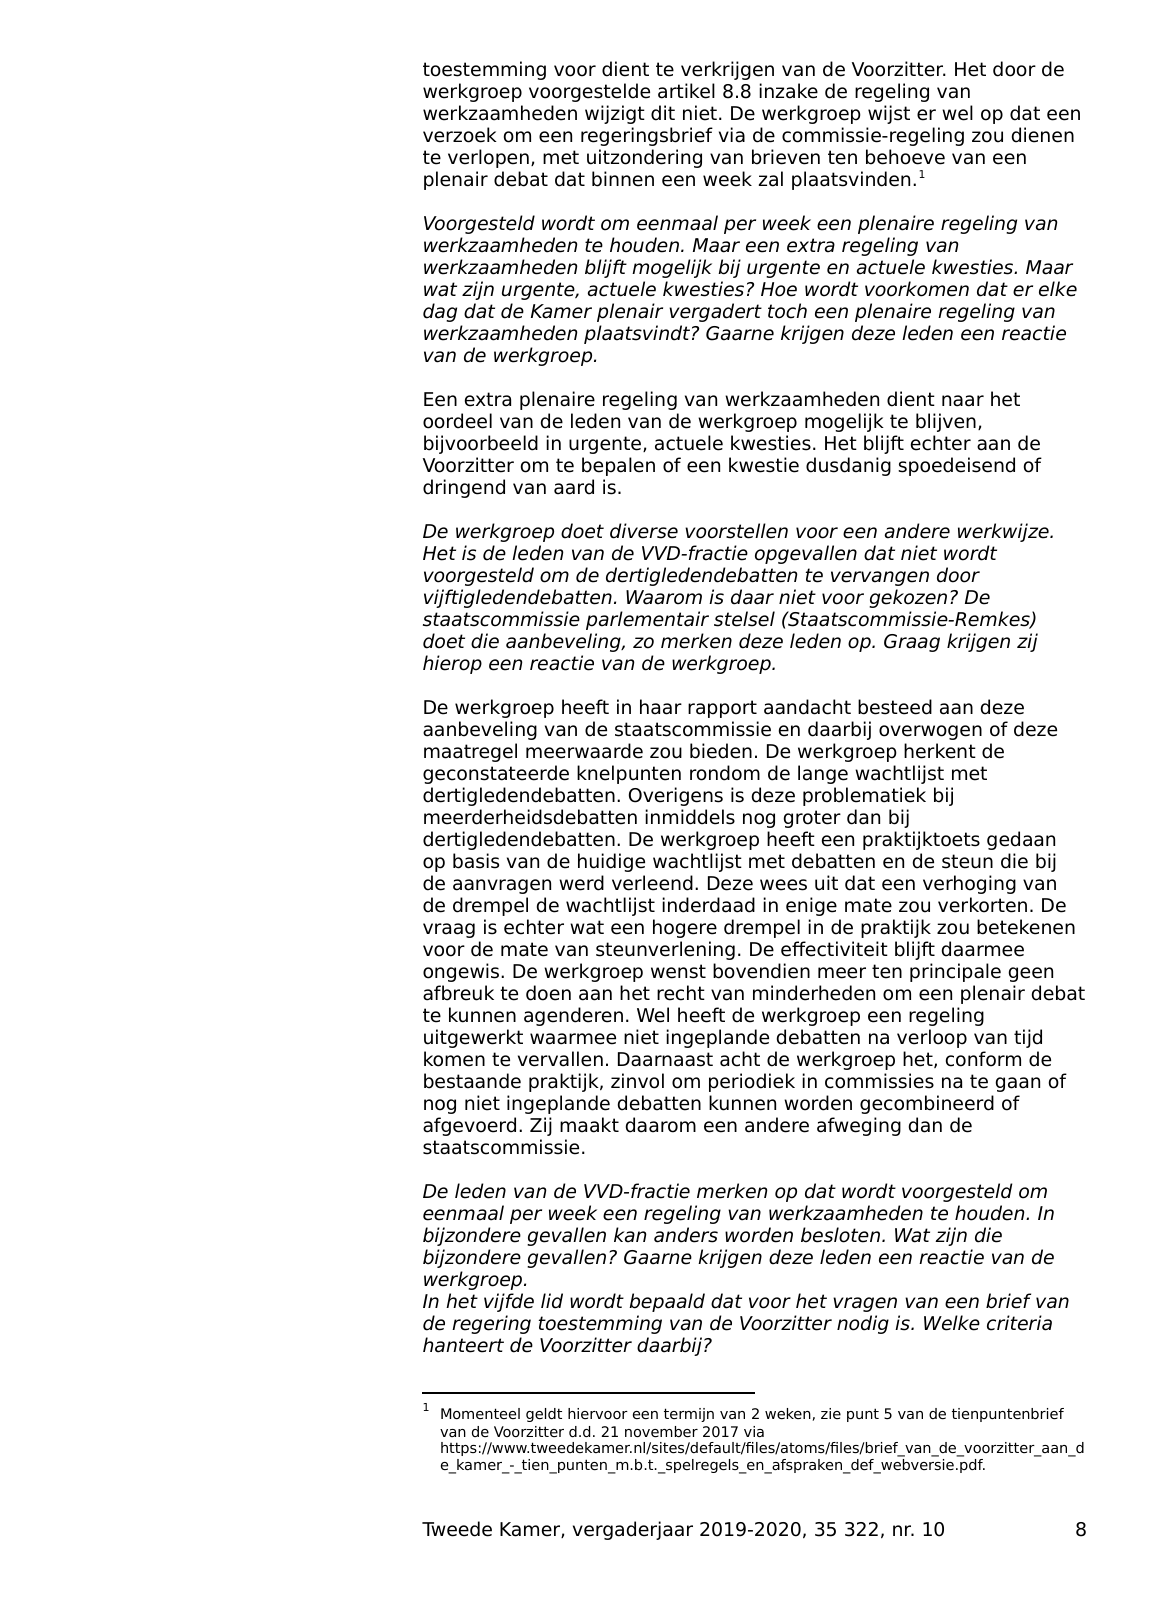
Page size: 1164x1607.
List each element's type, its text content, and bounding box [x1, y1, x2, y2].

text Voorgesteld wordt om eenmaal per week een plenaire regeling van werkzaamheden te houden. Maar een extra regeling van werkzaamheden blijft mogelijk bij urgente en actuele kwesties. Maar wat zijn urgente, actuele kwesties? Hoe wordt voorkomen dat er elke dag dat de Kamer plenair vergadert toch een plenaire regeling van werkzaamheden plaatsvindt? Gaarne krijgen deze leden een reactie van de werkgroep. [422, 213, 1087, 367]
text In het vijfde lid wordt bepaald dat voor het vragen van een brief van de regering toestemming van de Voorzitter nodig is. Welke criteria hanteert de Voorzitter daarbij? [422, 1291, 1087, 1357]
text toestemming voor dient te verkrijgen van de Voorzitter. Het door de werkgroep voorgestelde artikel 8.8 inzake de regeling van werkzaamheden wijzigt dit niet. De werkgroep wijst er wel op dat een verzoek om een regeringsbrief via de commissie-regeling zou dienen te verlopen, met uitzondering van brieven ten behoeve van een plenair debat dat binnen een week zal plaatsvinden. [422, 59, 1087, 191]
text De werkgroep heeft in haar rapport aandacht besteed aan deze aanbeveling van de staatscommissie en daarbij overwogen of deze maatregel meerwaarde zou bieden. De werkgroep herkent de geconstateerde knelpunten rondom de lange wachtlijst met dertigledendebatten. Overigens is deze problematiek bij meerderheidsdebatten inmiddels nog groter dan bij dertigledendebatten. De werkgroep heeft een praktijktoets gedaan op basis van de huidige wachtlijst met debatten en de steun die bij de aanvragen werd verleend. Deze wees uit dat een verhoging van de drempel de wachtlijst inderdaad in enige mate zou verkorten. De vraag is echter wat een hogere drempel in de praktijk zou betekenen voor de mate van steunverlening. De effectiviteit blijft daarmee ongewis. De werkgroep wenst bovendien meer ten principale geen afbreuk te doen aan het recht van minderheden om een plenair debat te kunnen agenderen. Wel heeft de werkgroep een regeling uitgewerkt waarmee niet ingeplande debatten na verloop van tijd komen te vervallen. Daarnaast acht de werkgroep het, conform de bestaande praktijk, zinvol om periodiek in commissies na te gaan of nog niet ingeplande debatten kunnen worden gecombineerd of afgevoerd. Zij maakt daarom een andere afweging dan de staatscommissie. [422, 697, 1087, 1159]
text Momenteel geldt hiervoor een termijn van 2 weken, zie punt 5 van de tienpuntenbrief van de Voorzitter d.d. 21 november 2017 via https://www.tweedekamer.nl/sites/default/files/atoms/files/brief_van_de_voorzitter_aan_de_kamer_-_tien_punten_m.b.t._spelregels_en_afspraken_def_webversie.pdf. [422, 1402, 1087, 1474]
text De werkgroep doet diverse voorstellen voor een andere werkwijze. Het is de leden van de VVD-fractie opgevallen dat niet wordt voorgesteld om de dertigledendebatten te vervangen door vijftigledendebatten. Waarom is daar niet voor gekozen? De staatscommissie parlementair stelsel (Staatscommissie-Remkes) doet die aanbeveling, zo merken deze leden op. Graag krijgen zij hierop een reactie van de werkgroep. [422, 521, 1087, 675]
text De leden van de VVD-fractie merken op dat wordt voorgesteld om eenmaal per week een regeling van werkzaamheden te houden. In bijzondere gevallen kan anders worden besloten. Wat zijn die bijzondere gevallen? Gaarne krijgen deze leden een reactie van de werkgroep. [422, 1181, 1087, 1291]
text Een extra plenaire regeling van werkzaamheden dient naar het oordeel van de leden van de werkgroep mogelijk te blijven, bijvoorbeeld in urgente, actuele kwesties. Het blijft echter aan de Voorzitter om te bepalen of een kwestie dusdanig spoedeisend of dringend van aard is. [422, 389, 1087, 499]
